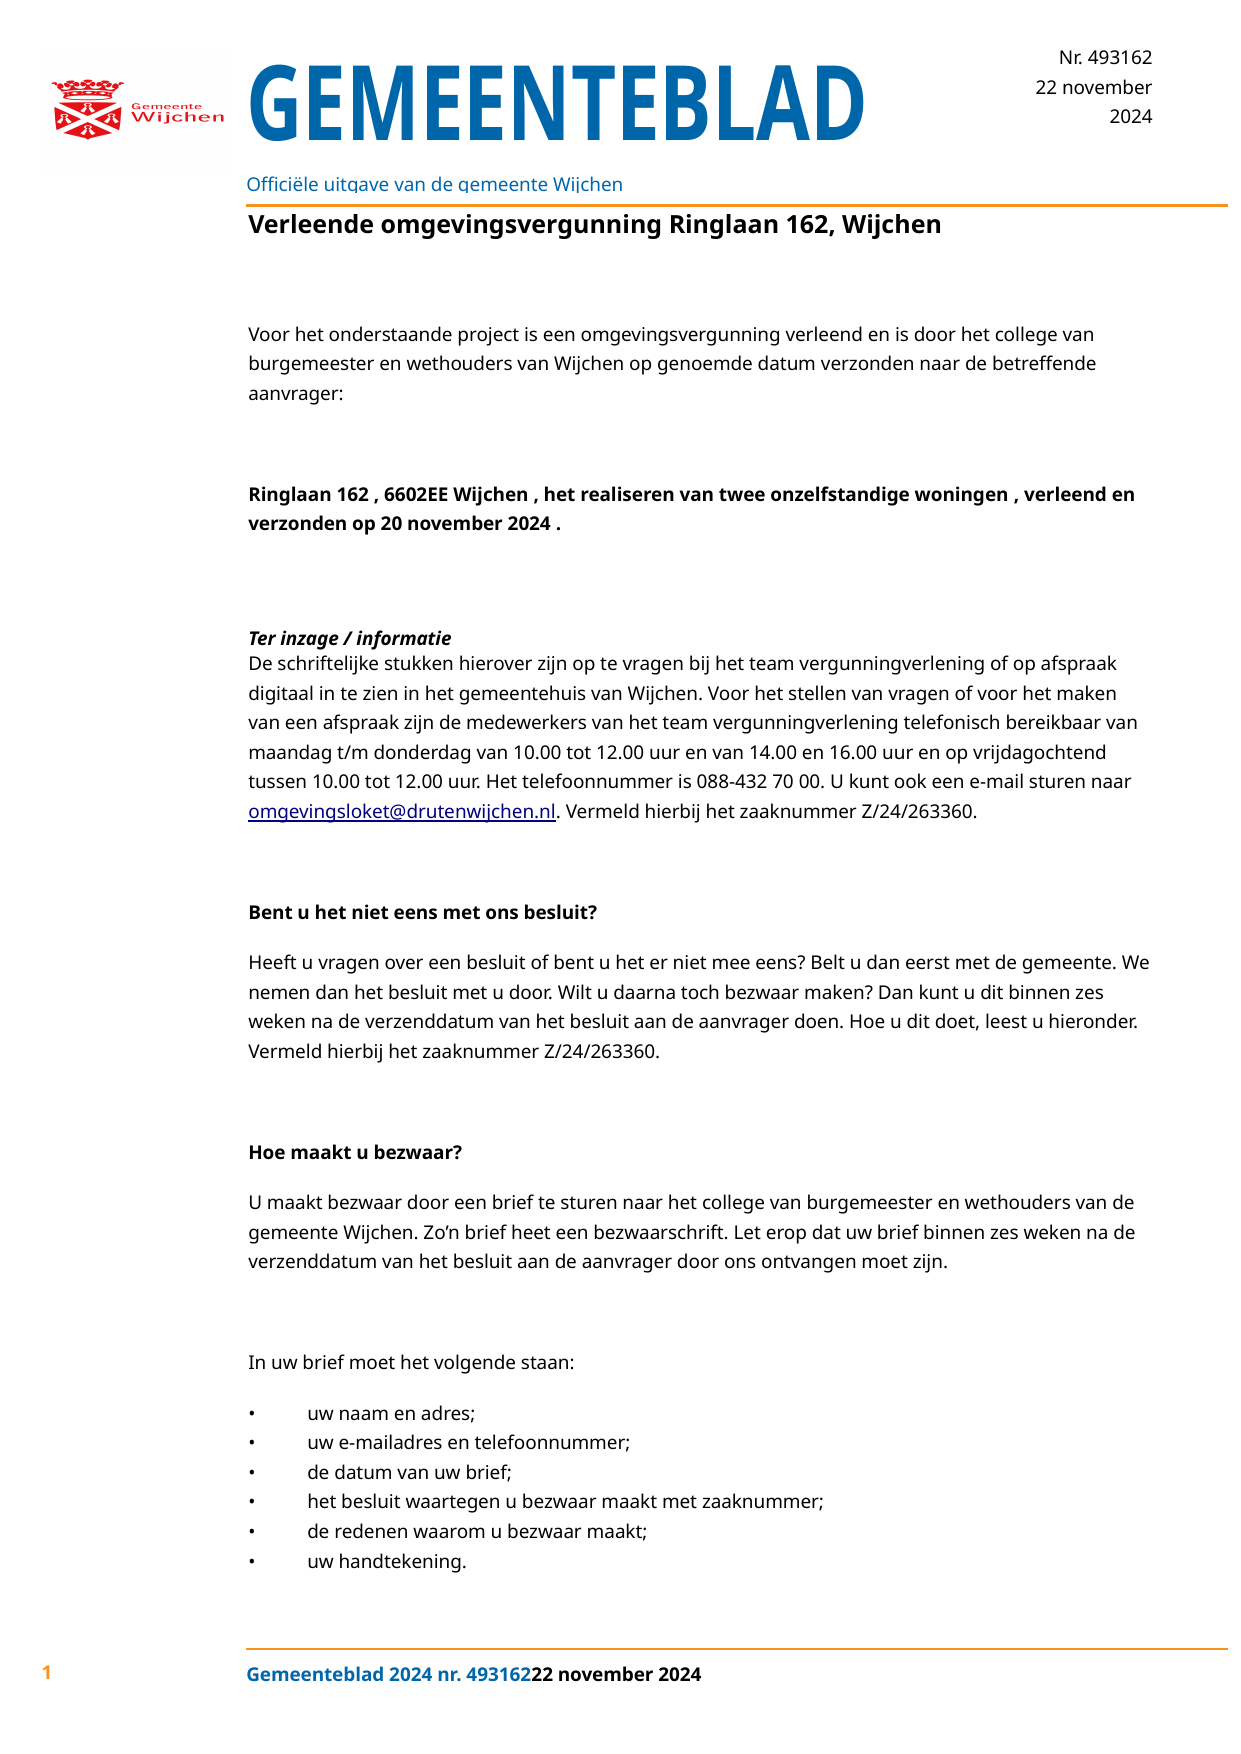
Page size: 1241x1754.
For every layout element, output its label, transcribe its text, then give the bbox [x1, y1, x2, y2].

list uw handtekening. [248, 1548, 1152, 1574]
list het besluit waartegen u bezwaar maakt met zaaknummer; [248, 1489, 1152, 1514]
list uw naam en adres; [248, 1400, 1152, 1426]
text In uw brief moet het volgende staan: [248, 1349, 1152, 1375]
text Ringlaan 162 , 6602EE Wijchen , het realiseren van twee onzelfstandige woningen , verleend en verzonden op 20 november 2024 . [248, 481, 1152, 536]
text Voor het onderstaande project is een omgevingsvergunning verleend en is door het college van burgemeester en wethouders van Wijchen op genoemde datum verzonden naar de betreffende aanvrager: [248, 321, 1152, 406]
list de datum van uw brief; [248, 1459, 1152, 1485]
text Ter inzage / informatie [248, 625, 1152, 650]
list uw e-mailadres en telefoonnummer; [248, 1429, 1152, 1455]
text Hoe maakt u bezwaar? [248, 1139, 1152, 1165]
text Verleende omgevingsvergunning Ringlaan 162, Wijchen [248, 207, 1152, 241]
text U maakt bezwaar door een brief te sturen naar het college van burgemeester en wethouders van de gemeente Wijchen. Zo’n brief heet een bezwaarschrift. Let erop dat uw brief binnen zes weken na de verzenddatum van het besluit aan de aanvrager door ons ontvangen moet zijn. [248, 1189, 1152, 1274]
text Bent u het niet eens met ons besluit? [248, 899, 1152, 925]
picture [41, 47, 231, 172]
text Heeft u vragen over een besluit of bent u het er niet mee eens? Belt u dan eerst met de gemeente. We nemen dan het besluit met u door. Wilt u daarna toch bezwaar maken? Dan kunt u dit binnen zes weken na de verzenddatum van het besluit aan de aanvrager doen. Hoe u dit doet, leest u hieronder. Vermeld hierbij het zaaknummer Z/24/263360. [248, 949, 1152, 1064]
text De schriftelijke stukken hierover zijn op te vragen bij het team vergunningverlening of op afspraak digitaal in te zien in het gemeentehuis van Wijchen. Voor het stellen van vragen of voor het maken van een afspraak zijn de medewerkers van het team vergunningverlening telefonisch bereikbaar van maandag t/m donderdag van 10.00 tot 12.00 uur en van 14.00 en 16.00 uur en op vrijdagochtend tussen 10.00 tot 12.00 uur. Het telefoonnummer is 088-432 70 00. U kunt ook een e-mail sturen naar omgevingsloket@drutenwijchen.nl. Vermeld hierbij het zaaknummer Z/24/263360. [248, 650, 1152, 824]
list de redenen waarom u bezwaar maakt; [248, 1518, 1152, 1544]
